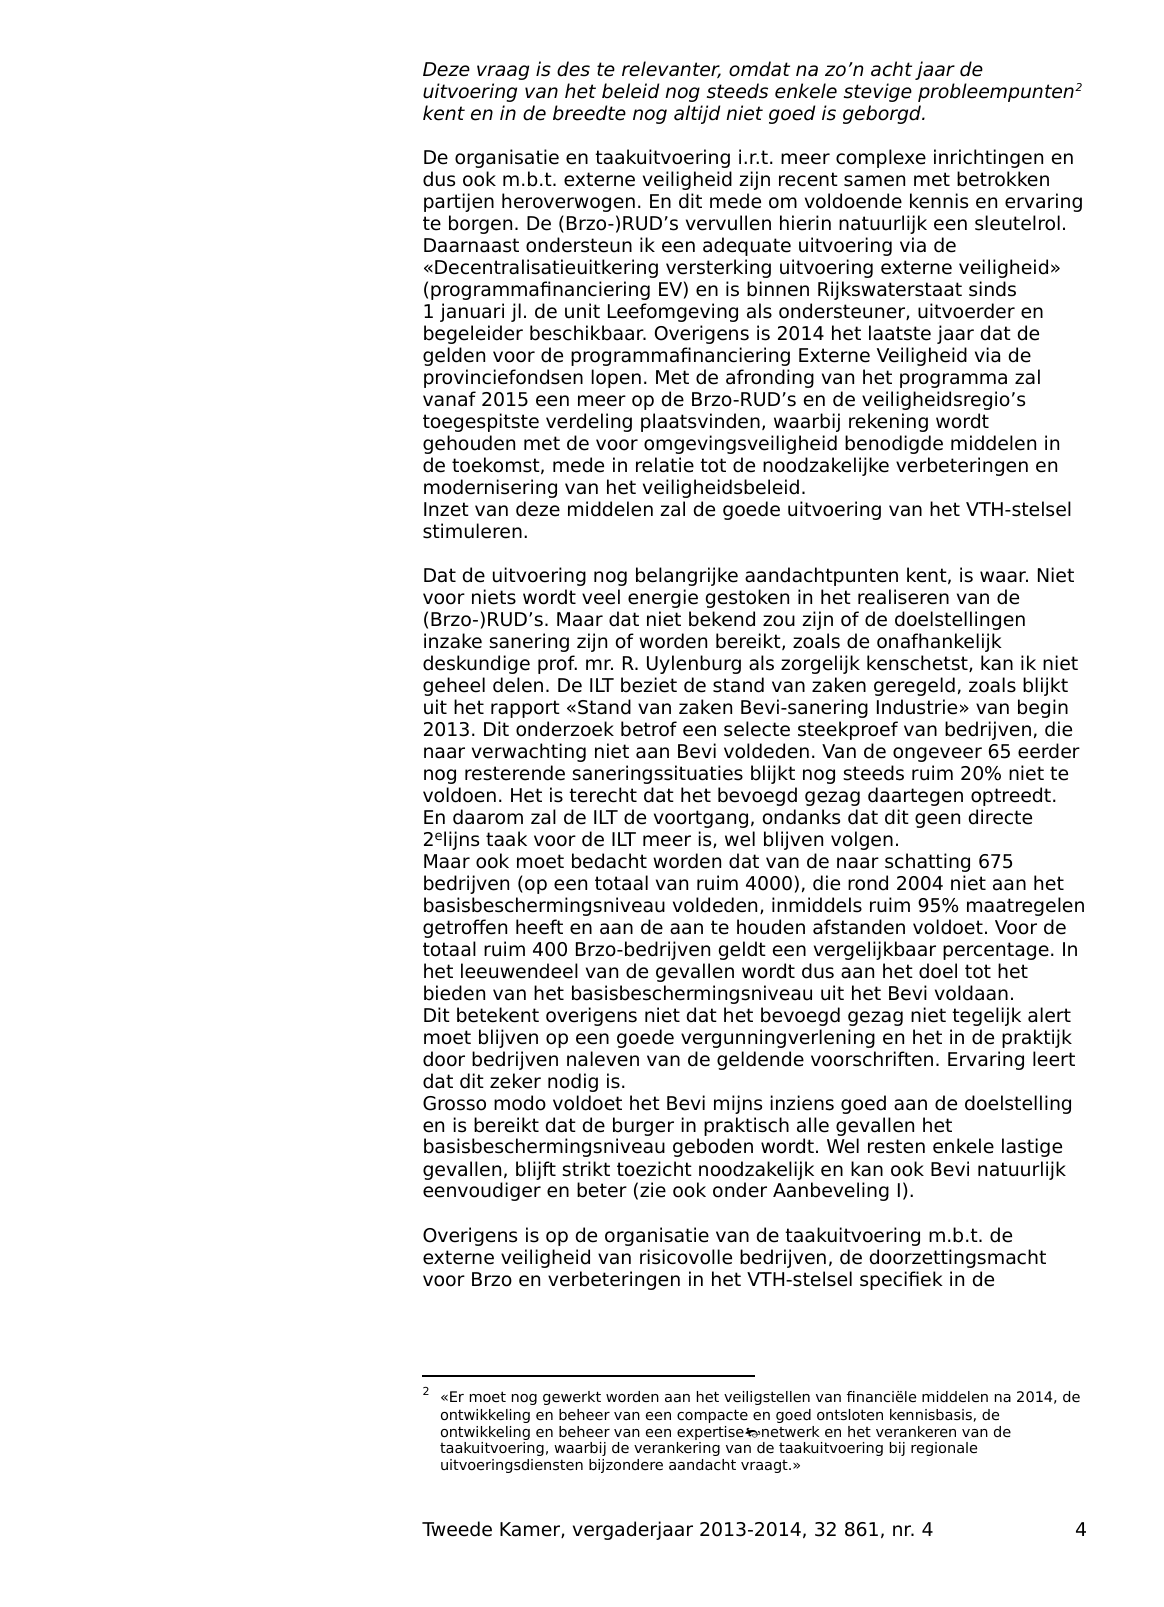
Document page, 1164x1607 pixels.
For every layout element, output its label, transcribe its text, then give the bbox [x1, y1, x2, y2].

text Inzet van deze middelen zal de goede uitvoering van het VTH-stelsel stimuleren. [422, 499, 1087, 543]
text De organisatie en taakuitvoering i.r.t. meer complexe inrichtingen en dus ook m.b.t. externe veiligheid zijn recent samen met betrokken partijen heroverwogen. En dit mede om voldoende kennis en ervaring te borgen. De (Brzo-)RUD’s vervullen hierin natuurlijk een sleutelrol. Daarnaast ondersteun ik een adequate uitvoering via de «Decentralisatieuitkering versterking uitvoering externe veiligheid» (programmafinanciering EV) en is binnen Rijkswaterstaat sinds 1 januari jl. de unit Leefomgeving als ondersteuner, uitvoerder en begeleider beschikbaar. Overigens is 2014 het laatste jaar dat de gelden voor de programmafinanciering Externe Veiligheid via de provinciefondsen lopen. Met de afronding van het programma zal vanaf 2015 een meer op de Brzo-RUD’s en de veiligheidsregio’s toegespitste verdeling plaatsvinden, waarbij rekening wordt gehouden met de voor omgevingsveiligheid benodigde middelen in de toekomst, mede in relatie tot de noodzakelijke verbeteringen en modernisering van het veiligheidsbeleid. [422, 147, 1087, 499]
text Dit betekent overigens niet dat het bevoegd gezag niet tegelijk alert moet blijven op een goede vergunningverlening en het in de praktijk door bedrijven naleven van de geldende voorschriften. Ervaring leert dat dit zeker nodig is. [422, 1004, 1087, 1092]
text Deze vraag is des te relevanter, omdat na zo’n acht jaar de uitvoering van het beleid nog steeds enkele stevige probleempunten kent en in de breedte nog altijd niet goed is geborgd. [422, 59, 1087, 125]
text Grosso modo voldoet het Bevi mijns inziens goed aan de doelstelling en is bereikt dat de burger in praktisch alle gevallen het basisbeschermingsniveau geboden wordt. Wel resten enkele lastige gevallen, blijft strikt toezicht noodzakelijk en kan ook Bevi natuurlijk eenvoudiger en beter (zie ook onder Aanbeveling I). [422, 1092, 1087, 1202]
text «Er moet nog gewerkt worden aan het veiligstellen van financiële middelen na 2014, de ontwikkeling en beheer van een compacte en goed ontsloten kennisbasis, de ontwikkeling en beheer van een expertisenetwerk en het verankeren van de taakuitvoering, waarbij de verankering van de taakuitvoering bij regionale uitvoeringsdiensten bijzondere aandacht vraagt.» [422, 1385, 1087, 1474]
text Maar ook moet bedacht worden dat van de naar schatting 675 bedrijven (op een totaal van ruim 4000), die rond 2004 niet aan het basisbeschermingsniveau voldeden, inmiddels ruim 95% maatregelen getroffen heeft en aan de aan te houden afstanden voldoet. Voor de totaal ruim 400 Brzo-bedrijven geldt een vergelijkbaar percentage. In het leeuwendeel van de gevallen wordt dus aan het doel tot het bieden van het basisbeschermingsniveau uit het Bevi voldaan. [422, 851, 1087, 1004]
text Overigens is op de organisatie van de taakuitvoering m.b.t. de externe veiligheid van risicovolle bedrijven, de doorzettingsmacht voor Brzo en verbeteringen in het VTH-stelsel specifiek in de [422, 1224, 1087, 1291]
text Dat de uitvoering nog belangrijke aandachtpunten kent, is waar. Niet voor niets wordt veel energie gestoken in het realiseren van de (Brzo-)RUD’s. Maar dat niet bekend zou zijn of de doelstellingen inzake sanering zijn of worden bereikt, zoals de onafhankelijk deskundige prof. mr. R. Uylenburg als zorgelijk kenschetst, kan ik niet geheel delen. De ILT beziet de stand van zaken geregeld, zoals blijkt uit het rapport «Stand van zaken Bevi-sanering Industrie» van begin 2013. Dit onderzoek betrof een selecte steekproef van bedrijven, die naar verwachting niet aan Bevi voldeden. Van de ongeveer 65 eerder nog resterende saneringssituaties blijkt nog steeds ruim 20% niet te voldoen. Het is terecht dat het bevoegd gezag daartegen optreedt. En daarom zal de ILT de voortgang, ondanks dat dit geen directe 2elijns taak voor de ILT meer is, wel blijven volgen. [422, 565, 1087, 851]
